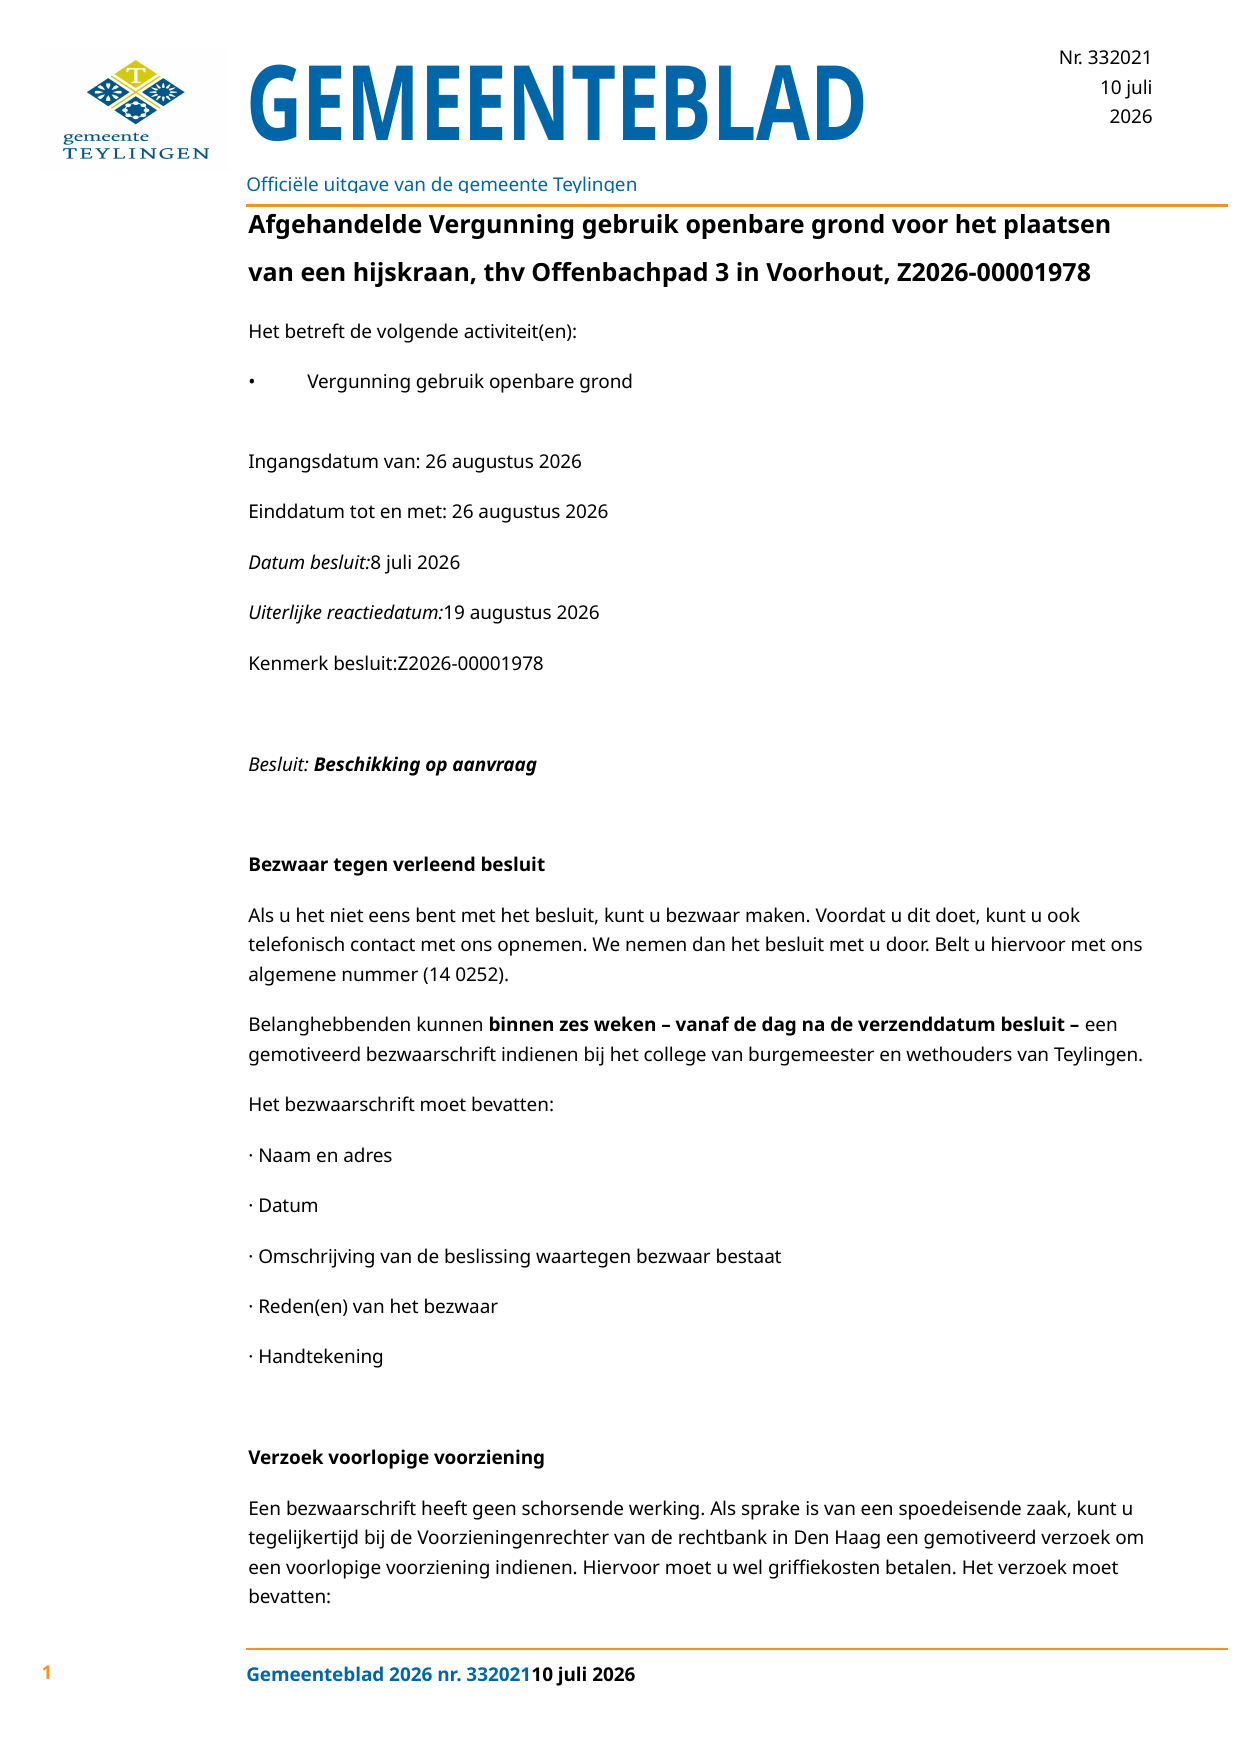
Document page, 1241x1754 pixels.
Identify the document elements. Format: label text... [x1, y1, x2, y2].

text Afgehandelde Vergunning gebruik openbare grond voor het plaatsen van een hijskraan, thv Offenbachpad 3 in Voorhout, Z2026-00001978 [248, 207, 1152, 288]
text Uiterlijke reactiedatum:19 augustus 2026 [248, 599, 1152, 625]
list Vergunning gebruik openbare grond [248, 368, 1152, 394]
text Kenmerk besluit:Z2026-00001978 [248, 650, 1152, 676]
text · Handtekening [248, 1344, 1152, 1369]
text Besluit: Beschikking op aanvraag [248, 751, 1152, 777]
text Als u het niet eens bent met het besluit, kunt u bezwaar maken. Voordat u dit doet, kunt u ook telefonisch contact met ons opnemen. We nemen dan het besluit met u door. Belt u hiervoor met ons algemene nummer (14 0252). [248, 902, 1152, 987]
text Einddatum tot en met: 26 augustus 2026 [248, 499, 1152, 524]
text Belanghebbenden kunnen binnen zes weken – vanaf de dag na de verzenddatum besluit – een gemotiveerd bezwaarschrift indienen bij het college van burgemeester en wethouders van Teylingen. [248, 1012, 1152, 1067]
text Verzoek voorlopige voorziening [248, 1444, 1152, 1470]
text · Datum [248, 1192, 1152, 1218]
text · Reden(en) van het bezwaar [248, 1293, 1152, 1319]
text Ingangsdatum van: 26 augustus 2026 [248, 448, 1152, 474]
text Een bezwaarschrift heeft geen schorsende werking. Als sprake is van een spoedeisende zaak, kunt u tegelijkertijd bij de Voorzieningenrechter van de rechtbank in Den Haag een gemotiveerd verzoek om een voorlopige voorziening indienen. Hiervoor moet u wel griffiekosten betalen. Het verzoek moet bevatten: [248, 1495, 1152, 1609]
text Het betreft de volgende activiteit(en): [248, 318, 1152, 344]
text Datum besluit:8 juli 2026 [248, 549, 1152, 575]
picture [41, 47, 231, 172]
text Bezwaar tegen verleend besluit [248, 852, 1152, 877]
text · Naam en adres [248, 1142, 1152, 1168]
text Het bezwaarschrift moet bevatten: [248, 1092, 1152, 1117]
text · Omschrijving van de beslissing waartegen bezwaar bestaat [248, 1243, 1152, 1269]
